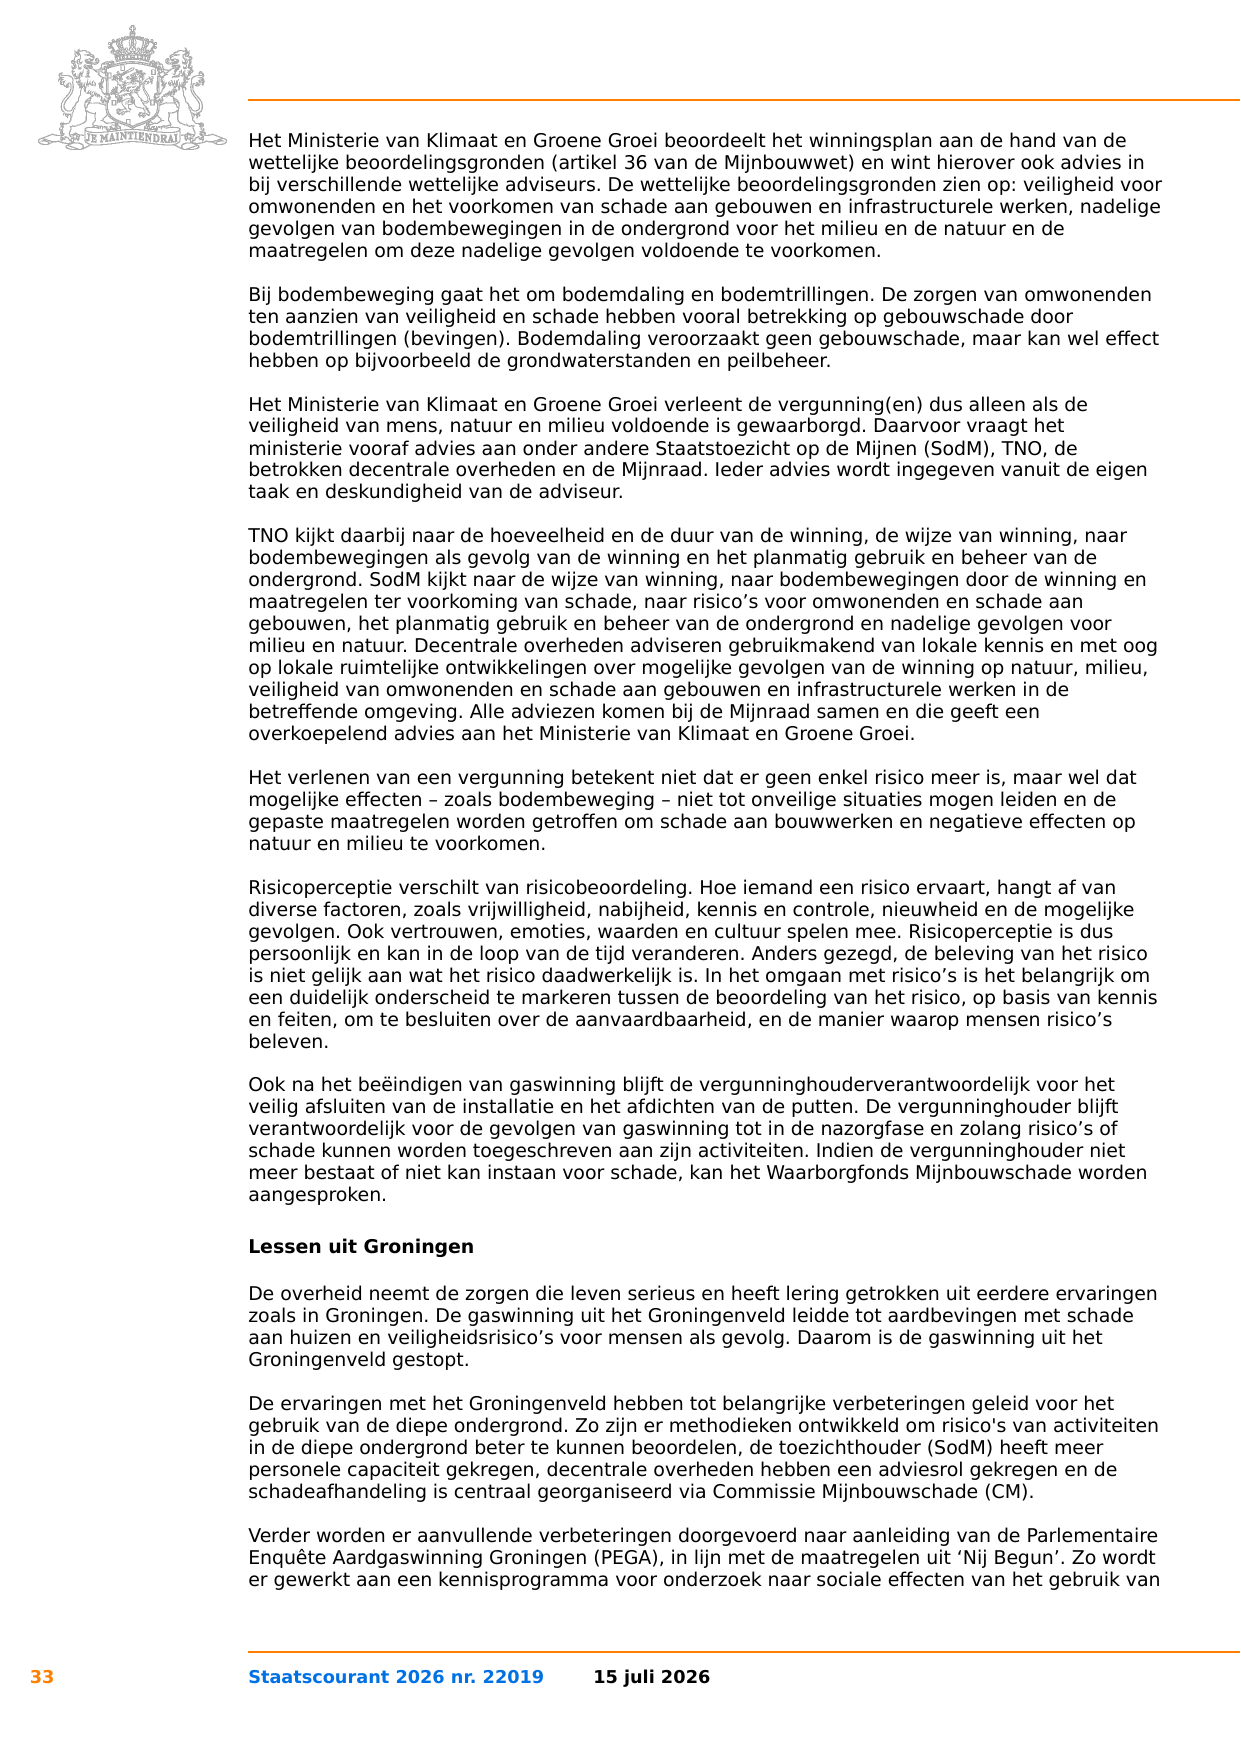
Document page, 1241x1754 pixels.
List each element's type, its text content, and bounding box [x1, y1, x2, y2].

text Het Ministerie van Klimaat en Groene Groei verleent de vergunning(en) dus alleen als de veiligheid van mens, natuur en milieu voldoende is gewaarborgd. Daarvoor vraagt het ministerie vooraf advies aan onder andere Staatstoezicht op de Mijnen (SodM), TNO, de betrokken decentrale overheden en de Mijnraad. Ieder advies wordt ingegeven vanuit de eigen taak en deskundigheid van de adviseur. [248, 393, 1163, 503]
picture [38, 25, 227, 150]
text Risicoperceptie verschilt van risicobeoordeling. Hoe iemand een risico ervaart, hangt af van diverse factoren, zoals vrijwilligheid, nabijheid, kennis en controle, nieuwheid en de mogelijke gevolgen. Ook vertrouwen, emoties, waarden en cultuur spelen mee. Risicoperceptie is dus persoonlijk en kan in de loop van de tijd veranderen. Anders gezegd, de beleving van het risico is niet gelijk aan wat het risico daadwerkelijk is. In het omgaan met risico’s is het belangrijk om een duidelijk onderscheid te markeren tussen de beoordeling van het risico, op basis van kennis en feiten, om te besluiten over de aanvaardbaarheid, en de manier waarop mensen risico’s beleven. [248, 877, 1163, 1052]
text Bij bodembeweging gaat het om bodemdaling en bodemtrillingen. De zorgen van omwonenden ten aanzien van veiligheid en schade hebben vooral betrekking op gebouwschade door bodemtrillingen (bevingen). Bodemdaling veroorzaakt geen gebouwschade, maar kan wel effect hebben op bijvoorbeeld de grondwaterstanden en peilbeheer. [248, 284, 1163, 372]
text De overheid neemt de zorgen die leven serieus en heeft lering getrokken uit eerdere ervaringen zoals in Groningen. De gaswinning uit het Groningenveld leidde tot aardbevingen met schade aan huizen en veiligheidsrisico’s voor mensen als gevolg. Daarom is de gaswinning uit het Groningenveld gestopt. [248, 1283, 1163, 1371]
text Het Ministerie van Klimaat en Groene Groei beoordeelt het winningsplan aan de hand van de wettelijke beoordelingsgronden (artikel 36 van de Mijnbouwwet) en wint hierover ook advies in bij verschillende wettelijke adviseurs. De wettelijke beoordelingsgronden zien op: veiligheid voor omwonenden en het voorkomen van schade aan gebouwen en infrastructurele werken, nadelige gevolgen van bodembewegingen in de ondergrond voor het milieu en de natuur en de maatregelen om deze nadelige gevolgen voldoende te voorkomen. [248, 130, 1163, 262]
text Het verlenen van een vergunning betekent niet dat er geen enkel risico meer is, maar wel dat mogelijke effecten – zoals bodembeweging – niet tot onveilige situaties mogen leiden en de gepaste maatregelen worden getroffen om schade aan bouwwerken en negatieve effecten op natuur en milieu te voorkomen. [248, 767, 1163, 855]
text Verder worden er aanvullende verbeteringen doorgevoerd naar aanleiding van de Parlementaire Enquête Aardgaswinning Groningen (PEGA), in lijn met de maatregelen uit ‘Nij Begun’. Zo wordt er gewerkt aan een kennisprogramma voor onderzoek naar sociale effecten van het gebruik van [248, 1525, 1163, 1591]
text Ook na het beëindigen van gaswinning blijft de vergunninghouderverantwoordelijk voor het veilig afsluiten van de installatie en het afdichten van de putten. De vergunninghouder blijft verantwoordelijk voor de gevolgen van gaswinning tot in de nazorgfase en zolang risico’s of schade kunnen worden toegeschreven aan zijn activiteiten. Indien de vergunninghouder niet meer bestaat of niet kan instaan voor schade, kan het Waarborgfonds Mijnbouwschade worden aangesproken. [248, 1074, 1163, 1206]
subtitle Lessen uit Groningen [248, 1236, 1163, 1258]
text De ervaringen met het Groningenveld hebben tot belangrijke verbeteringen geleid voor het gebruik van de diepe ondergrond. Zo zijn er methodieken ontwikkeld om risico's van activiteiten in de diepe ondergrond beter te kunnen beoordelen, de toezichthouder (SodM) heeft meer personele capaciteit gekregen, decentrale overheden hebben een adviesrol gekregen en de schadeafhandeling is centraal georganiseerd via Commissie Mijnbouwschade (CM). [248, 1393, 1163, 1503]
text TNO kijkt daarbij naar de hoeveelheid en de duur van de winning, de wijze van winning, naar bodembewegingen als gevolg van de winning en het planmatig gebruik en beheer van de ondergrond. SodM kijkt naar de wijze van winning, naar bodembewegingen door de winning en maatregelen ter voorkoming van schade, naar risico’s voor omwonenden en schade aan gebouwen, het planmatig gebruik en beheer van de ondergrond en nadelige gevolgen voor milieu en natuur. Decentrale overheden adviseren gebruikmakend van lokale kennis en met oog op lokale ruimtelijke ontwikkelingen over mogelijke gevolgen van de winning op natuur, milieu, veiligheid van omwonenden en schade aan gebouwen en infrastructurele werken in de betreffende omgeving. Alle adviezen komen bij de Mijnraad samen en die geeft een overkoepelend advies aan het Ministerie van Klimaat en Groene Groei. [248, 525, 1163, 745]
